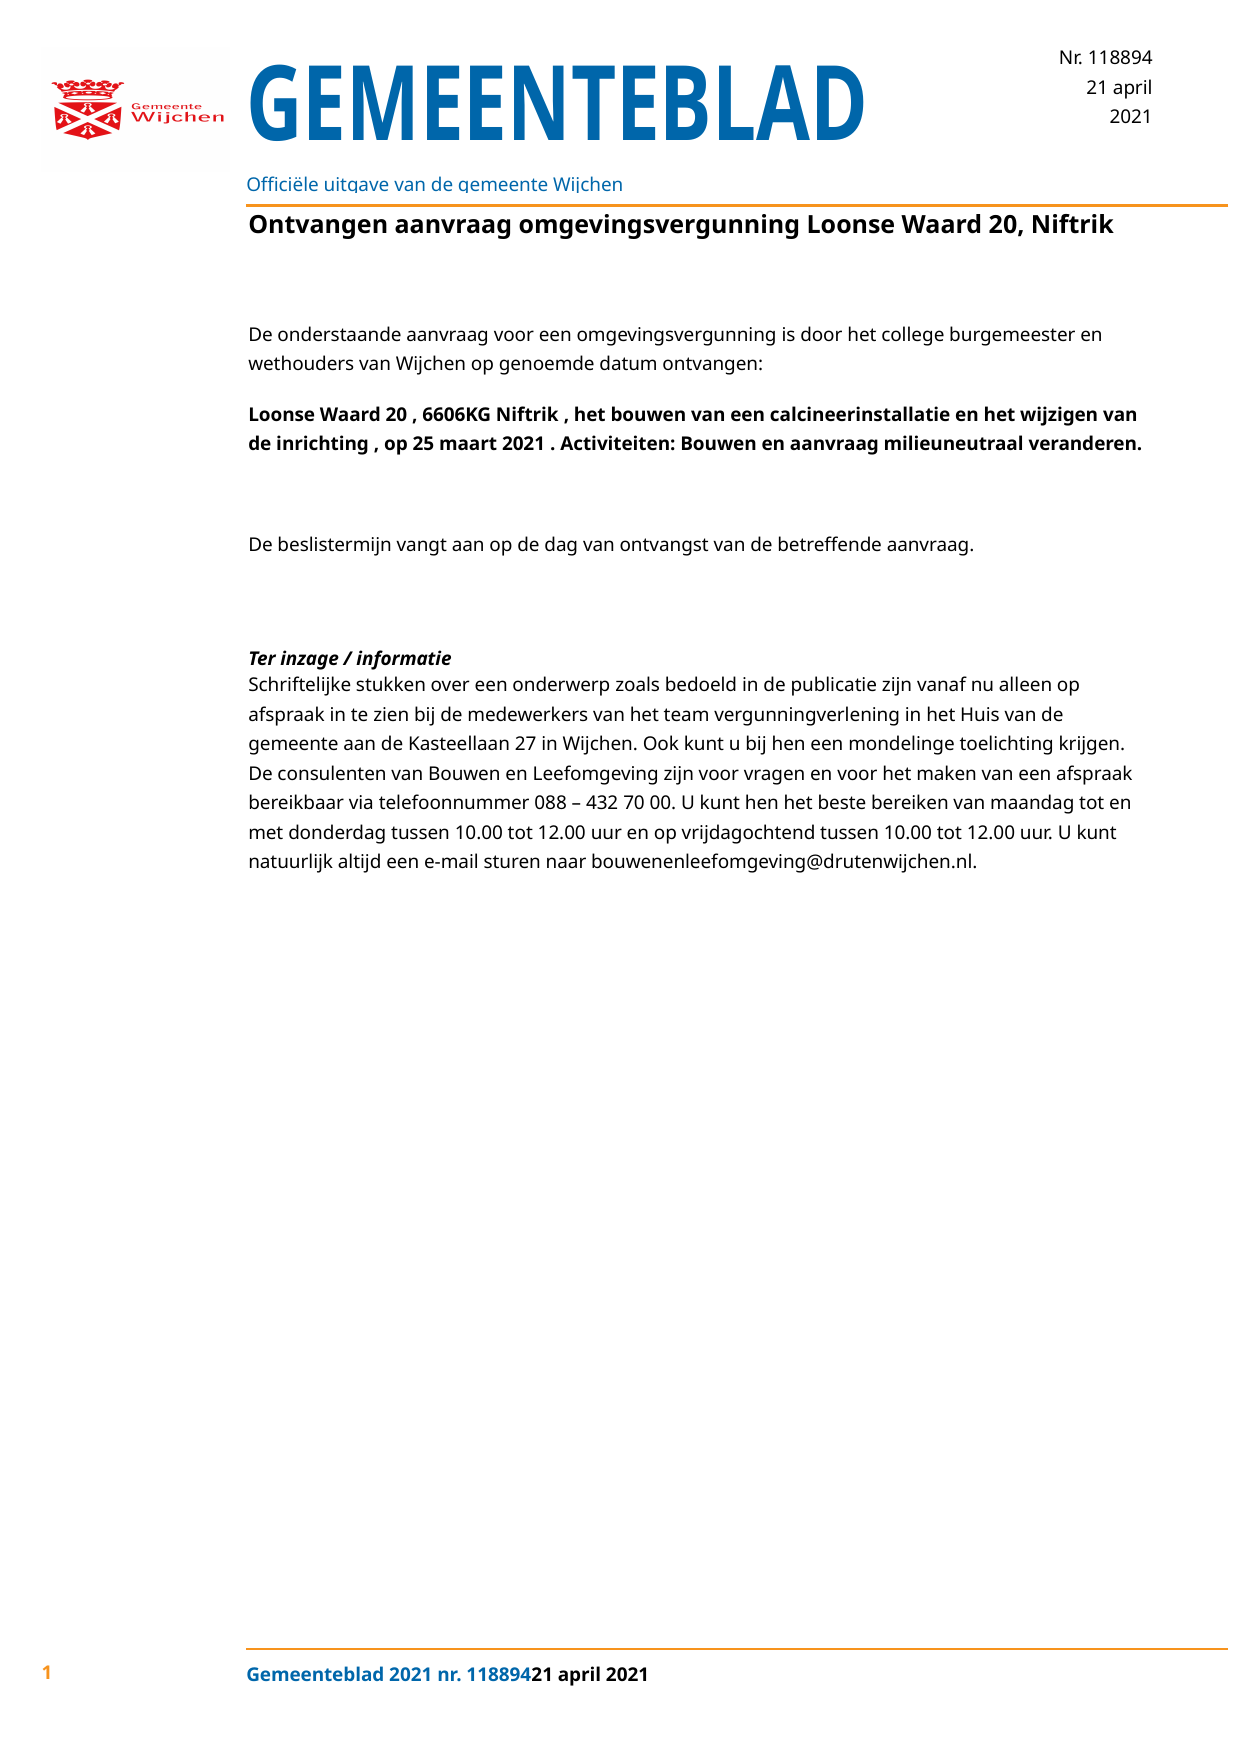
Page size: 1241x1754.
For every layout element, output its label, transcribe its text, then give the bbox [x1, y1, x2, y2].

text Ter inzage / informatie [248, 646, 1152, 671]
text Ontvangen aanvraag omgevingsvergunning Loonse Waard 20, Niftrik [248, 207, 1152, 241]
text Loonse Waard 20 , 6606KG Niftrik , het bouwen van een calcineerinstallatie en het wijzigen van de inrichting , op 25 maart 2021 . Activiteiten: Bouwen en aanvraag milieuneutraal veranderen. [248, 401, 1152, 456]
text De beslistermijn vangt aan op de dag van ontvangst van de betreffende aanvraag. [248, 531, 1152, 557]
picture [41, 47, 231, 172]
text Schriftelijke stukken over een onderwerp zoals bedoeld in de publicatie zijn vanaf nu alleen op afspraak in te zien bij de medewerkers van het team vergunningverlening in het Huis van de gemeente aan de Kasteellaan 27 in Wijchen. Ook kunt u bij hen een mondelinge toelichting krijgen. De consulenten van Bouwen en Leefomgeving zijn voor vragen en voor het maken van een afspraak bereikbaar via telefoonnummer 088 – 432 70 00. U kunt hen het beste bereiken van maandag tot en met donderdag tussen 10.00 tot 12.00 uur en op vrijdagochtend tussen 10.00 tot 12.00 uur. U kunt natuurlijk altijd een e-mail sturen naar bouwenenleefomgeving@drutenwijchen.nl. [248, 671, 1152, 874]
text De onderstaande aanvraag voor een omgevingsvergunning is door het college burgemeester en wethouders van Wijchen op genoemde datum ontvangen: [248, 321, 1152, 376]
